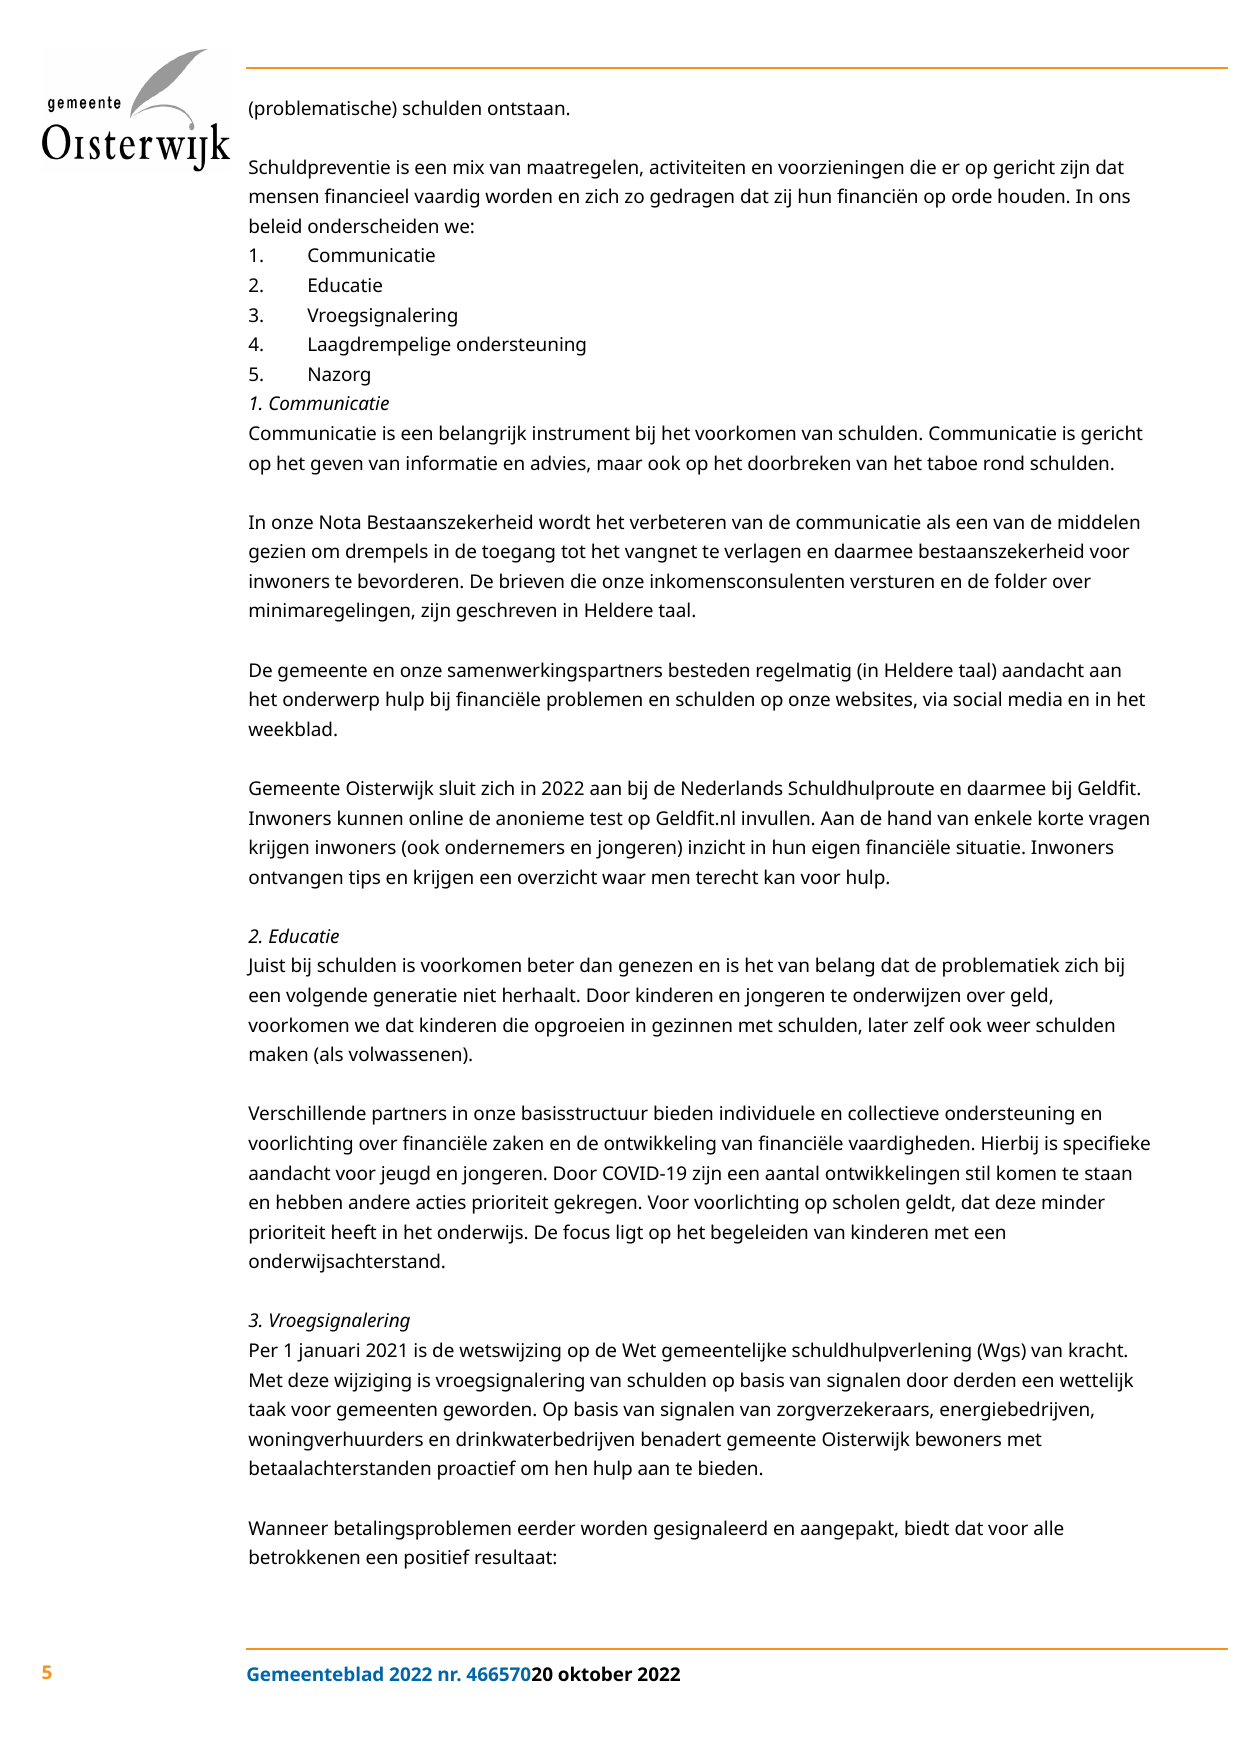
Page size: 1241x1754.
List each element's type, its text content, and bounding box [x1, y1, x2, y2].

list Educatie [248, 272, 1152, 298]
picture [41, 47, 231, 172]
text De gemeente en onze samenwerkingspartners besteden regelmatig (in Heldere taal) aandacht aan het onderwerp hulp bij financiële problemen en schulden op onze websites, via social media en in het weekblad. [248, 657, 1152, 742]
list Laagdrempelige ondersteuning [248, 331, 1152, 357]
text 1. Communicatie [248, 391, 1152, 416]
text Verschillende partners in onze basisstructuur bieden individuele en collectieve ondersteuning en voorlichting over financiële zaken en de ontwikkeling van financiële vaardigheden. Hierbij is specifieke aandacht voor jeugd en jongeren. Door COVID-19 zijn een aantal ontwikkelingen stil komen te staan en hebben andere acties prioriteit gekregen. Voor voorlichting op scholen geldt, dat deze minder prioriteit heeft in het onderwijs. De focus ligt op het begeleiden van kinderen met een onderwijsachterstand. [248, 1101, 1152, 1274]
text (problematische) schulden ontstaan. [248, 95, 1152, 121]
text Juist bij schulden is voorkomen beter dan genezen en is het van belang dat de problematiek zich bij een volgende generatie niet herhaalt. Door kinderen en jongeren te onderwijzen over geld, voorkomen we dat kinderen die opgroeien in gezinnen met schulden, later zelf ook weer schulden maken (als volwassenen). [248, 953, 1152, 1067]
text 2. Educatie [248, 923, 1152, 949]
text Schuldpreventie is een mix van maatregelen, activiteiten en voorzieningen die er op gericht zijn dat mensen financieel vaardig worden en zich zo gedragen dat zij hun financiën op orde houden. In ons beleid onderscheiden we: [248, 154, 1152, 239]
text Wanneer betalingsproblemen eerder worden gesignaleerd en aangepakt, biedt dat voor alle betrokkenen een positief resultaat: [248, 1515, 1152, 1570]
text In onze Nota Bestaanszekerheid wordt het verbeteren van de communicatie als een van de middelen gezien om drempels in de toegang tot het vangnet te verlagen en daarmee bestaanszekerheid voor inwoners te bevorderen. De brieven die onze inkomensconsulenten versturen en de folder over minimaregelingen, zijn geschreven in Heldere taal. [248, 509, 1152, 623]
list Communicatie [248, 243, 1152, 268]
text Gemeente Oisterwijk sluit zich in 2022 aan bij de Nederlands Schuldhulproute en daarmee bij Geldfit. Inwoners kunnen online de anonieme test op Geldfit.nl invullen. Aan de hand van enkele korte vragen krijgen inwoners (ook ondernemers en jongeren) inzicht in hun eigen financiële situatie. Inwoners ontvangen tips en krijgen een overzicht waar men terecht kan voor hulp. [248, 775, 1152, 890]
text Per 1 januari 2021 is de wetswijzing op de Wet gemeentelijke schuldhulpverlening (Wgs) van kracht. Met deze wijziging is vroegsignalering van schulden op basis van signalen door derden een wettelijk taak voor gemeenten geworden. Op basis van signalen van zorgverzekeraars, energiebedrijven, woningverhuurders en drinkwaterbedrijven benadert gemeente Oisterwijk bewoners met betaalachterstanden proactief om hen hulp aan te bieden. [248, 1337, 1152, 1481]
list Vroegsignalering [248, 302, 1152, 328]
text 3. Vroegsignalering [248, 1308, 1152, 1333]
list Nazorg [248, 361, 1152, 387]
text Communicatie is een belangrijk instrument bij het voorkomen van schulden. Communicatie is gericht op het geven van informatie en advies, maar ook op het doorbreken van het taboe rond schulden. [248, 420, 1152, 476]
